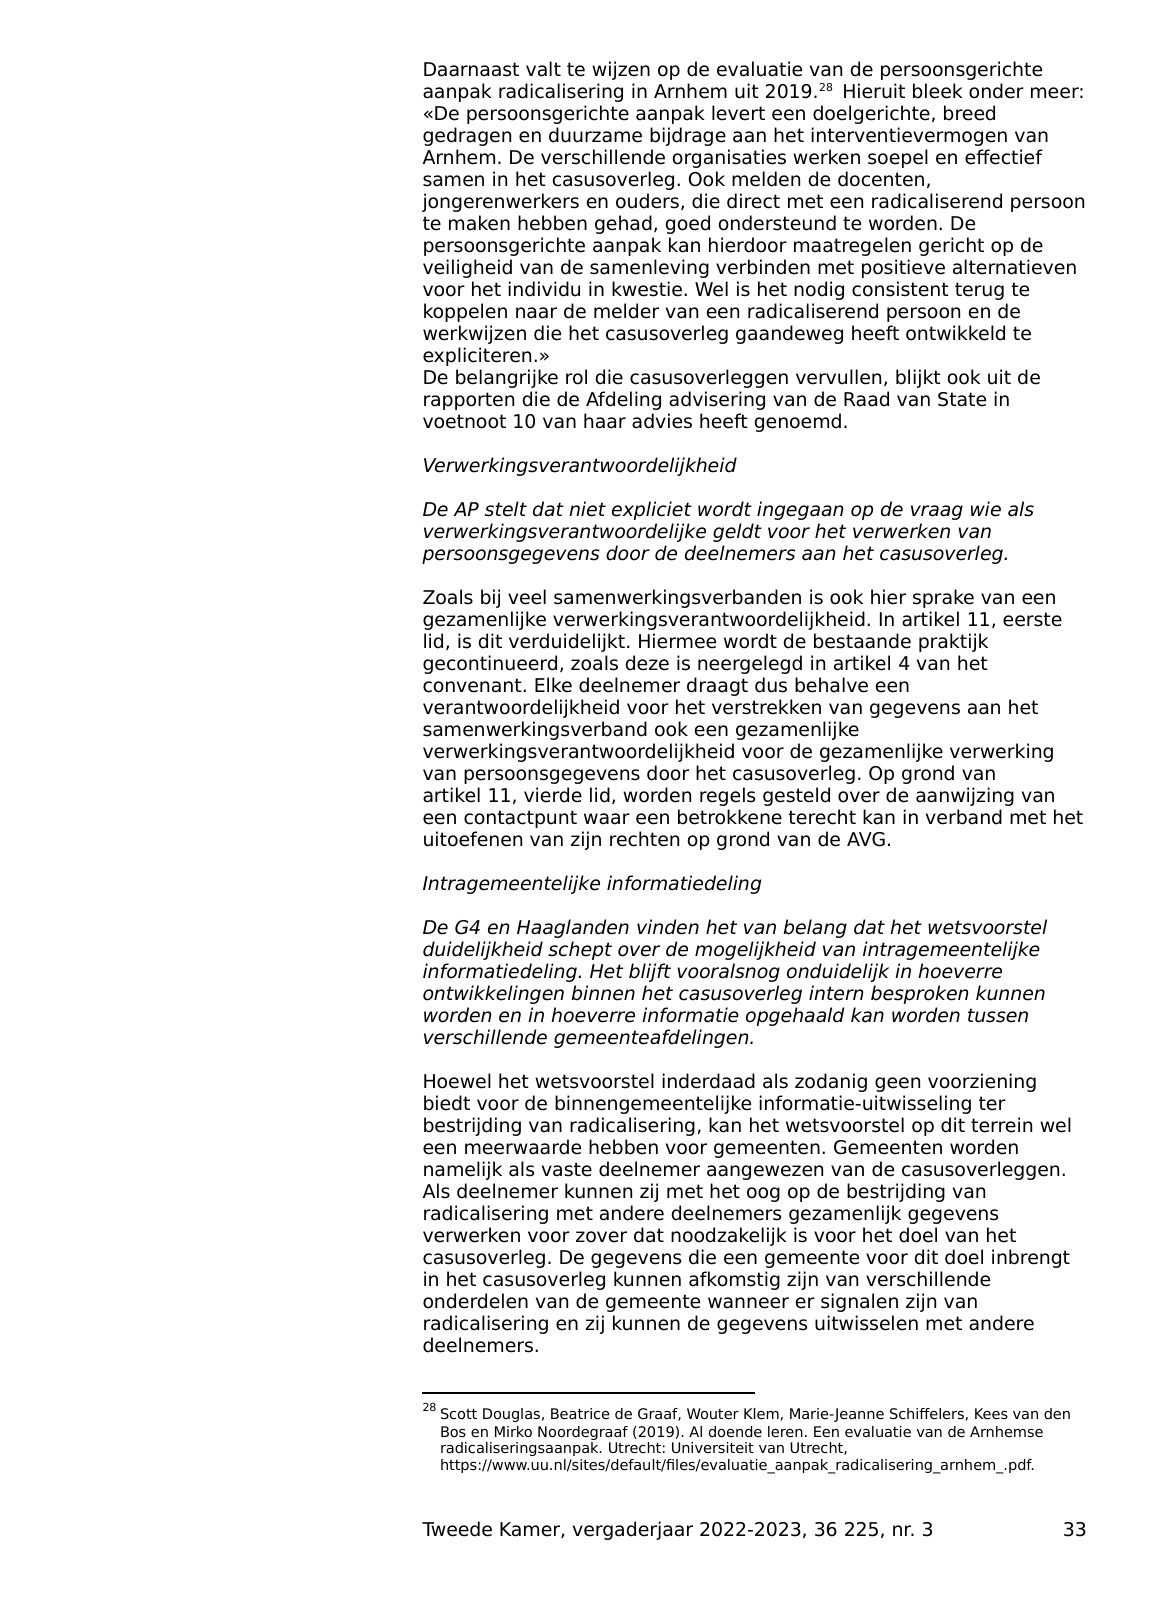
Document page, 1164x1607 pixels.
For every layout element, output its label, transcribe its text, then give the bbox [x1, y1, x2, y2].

text Scott Douglas, Beatrice de Graaf, Wouter Klem, Marie-Jeanne Schiffelers, Kees van den Bos en Mirko Noordegraaf (2019). Al doende leren. Een evaluatie van de Arnhemse radicaliseringsaanpak. Utrecht: Universiteit van Utrecht, https://www.uu.nl/sites/default/files/evaluatie_aanpak_radicalisering_arnhem_.pdf. [422, 1402, 1087, 1474]
text Zoals bij veel samenwerkingsverbanden is ook hier sprake van een gezamenlijke verwerkingsverantwoordelijkheid. In artikel 11, eerste lid, is dit verduidelijkt. Hiermee wordt de bestaande praktijk gecontinueerd, zoals deze is neergelegd in artikel 4 van het convenant. Elke deelnemer draagt dus behalve een verantwoordelijkheid voor het verstrekken van gegevens aan het samenwerkingsverband ook een gezamenlijke verwerkingsverantwoordelijkheid voor de gezamenlijke verwerking van persoonsgegevens door het casusoverleg. Op grond van artikel 11, vierde lid, worden regels gesteld over de aanwijzing van een contactpunt waar een betrokkene terecht kan in verband met het uitoefenen van zijn rechten op grond van de AVG. [422, 587, 1087, 851]
text De belangrijke rol die casusoverleggen vervullen, blijkt ook uit de rapporten die de Afdeling advisering van de Raad van State in voetnoot 10 van haar advies heeft genoemd. [422, 367, 1087, 433]
text Daarnaast valt te wijzen op de evaluatie van de persoonsgerichte aanpak radicalisering in Arnhem uit 2019. Hieruit bleek onder meer: «De persoonsgerichte aanpak levert een doelgerichte, breed gedragen en duurzame bijdrage aan het interventievermogen van Arnhem. De verschillende organisaties werken soepel en effectief samen in het casusoverleg. Ook melden de docenten, jongerenwerkers en ouders, die direct met een radicaliserend persoon te maken hebben gehad, goed ondersteund te worden. De persoonsgerichte aanpak kan hierdoor maatregelen gericht op de veiligheid van de samenleving verbinden met positieve alternatieven voor het individu in kwestie. Wel is het nodig consistent terug te koppelen naar de melder van een radicaliserend persoon en de werkwijzen die het casusoverleg gaandeweg heeft ontwikkeld te expliciteren.» [422, 59, 1087, 367]
subtitle Verwerkingsverantwoordelijkheid [422, 455, 1087, 477]
subtitle Intragemeentelijke informatiedeling [422, 873, 1087, 895]
text De AP stelt dat niet expliciet wordt ingegaan op de vraag wie als verwerkingsverantwoordelijke geldt voor het verwerken van persoonsgegevens door de deelnemers aan het casusoverleg. [422, 499, 1087, 565]
text Hoewel het wetsvoorstel inderdaad als zodanig geen voorziening biedt voor de binnengemeentelijke informatie-uitwisseling ter bestrijding van radicalisering, kan het wetsvoorstel op dit terrein wel een meerwaarde hebben voor gemeenten. Gemeenten worden namelijk als vaste deelnemer aangewezen van de casusoverleggen. Als deelnemer kunnen zij met het oog op de bestrijding van radicalisering met andere deelnemers gezamenlijk gegevens verwerken voor zover dat noodzakelijk is voor het doel van het casusoverleg. De gegevens die een gemeente voor dit doel inbrengt in het casusoverleg kunnen afkomstig zijn van verschillende onderdelen van de gemeente wanneer er signalen zijn van radicalisering en zij kunnen de gegevens uitwisselen met andere deelnemers. [422, 1071, 1087, 1357]
text De G4 en Haaglanden vinden het van belang dat het wetsvoorstel duidelijkheid schept over de mogelijkheid van intragemeentelijke informatiedeling. Het blijft vooralsnog onduidelijk in hoeverre ontwikkelingen binnen het casusoverleg intern besproken kunnen worden en in hoeverre informatie opgehaald kan worden tussen verschillende gemeenteafdelingen. [422, 917, 1087, 1049]
